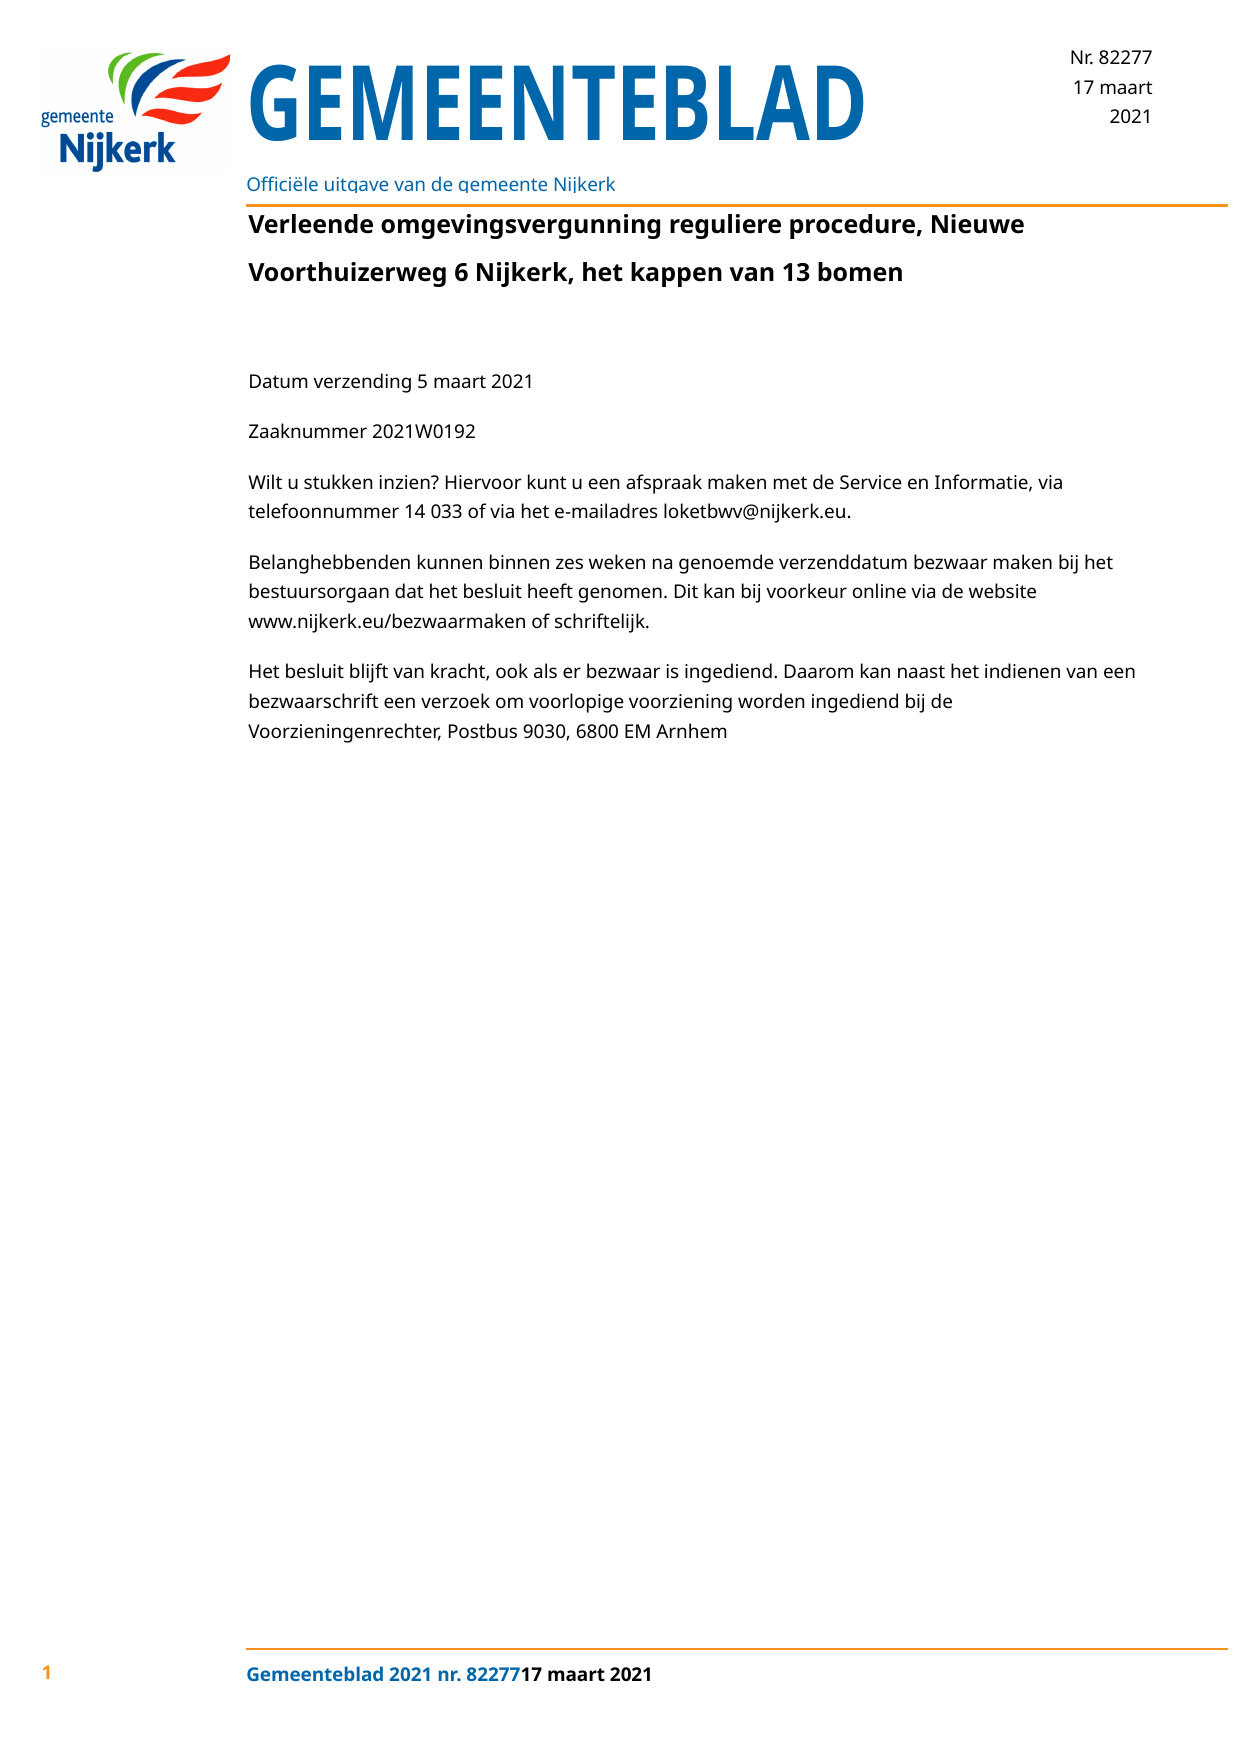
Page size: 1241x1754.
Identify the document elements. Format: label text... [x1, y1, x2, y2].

text Wilt u stukken inzien? Hiervoor kunt u een afspraak maken met de Service en Informatie, via telefoonnummer 14 033 of via het e-mailadres loketbwv@nijkerk.eu. [248, 469, 1152, 524]
picture [41, 47, 231, 172]
text Het besluit blijft van kracht, ook als er bezwaar is ingediend. Daarom kan naast het indienen van een bezwaarschrift een verzoek om voorlopige voorziening worden ingediend bij de Voorzieningenrechter, Postbus 9030, 6800 EM Arnhem [248, 659, 1152, 744]
text Zaaknummer 2021W0192 [248, 419, 1152, 444]
text Datum verzending 5 maart 2021 [248, 368, 1152, 394]
text Verleende omgevingsvergunning reguliere procedure, Nieuwe Voorthuizerweg 6 Nijkerk, het kappen van 13 bomen [248, 207, 1152, 288]
text Belanghebbenden kunnen binnen zes weken na genoemde verzenddatum bezwaar maken bij het bestuursorgaan dat het besluit heeft genomen. Dit kan bij voorkeur online via de website www.nijkerk.eu/bezwaarmaken of schriftelijk. [248, 549, 1152, 634]
